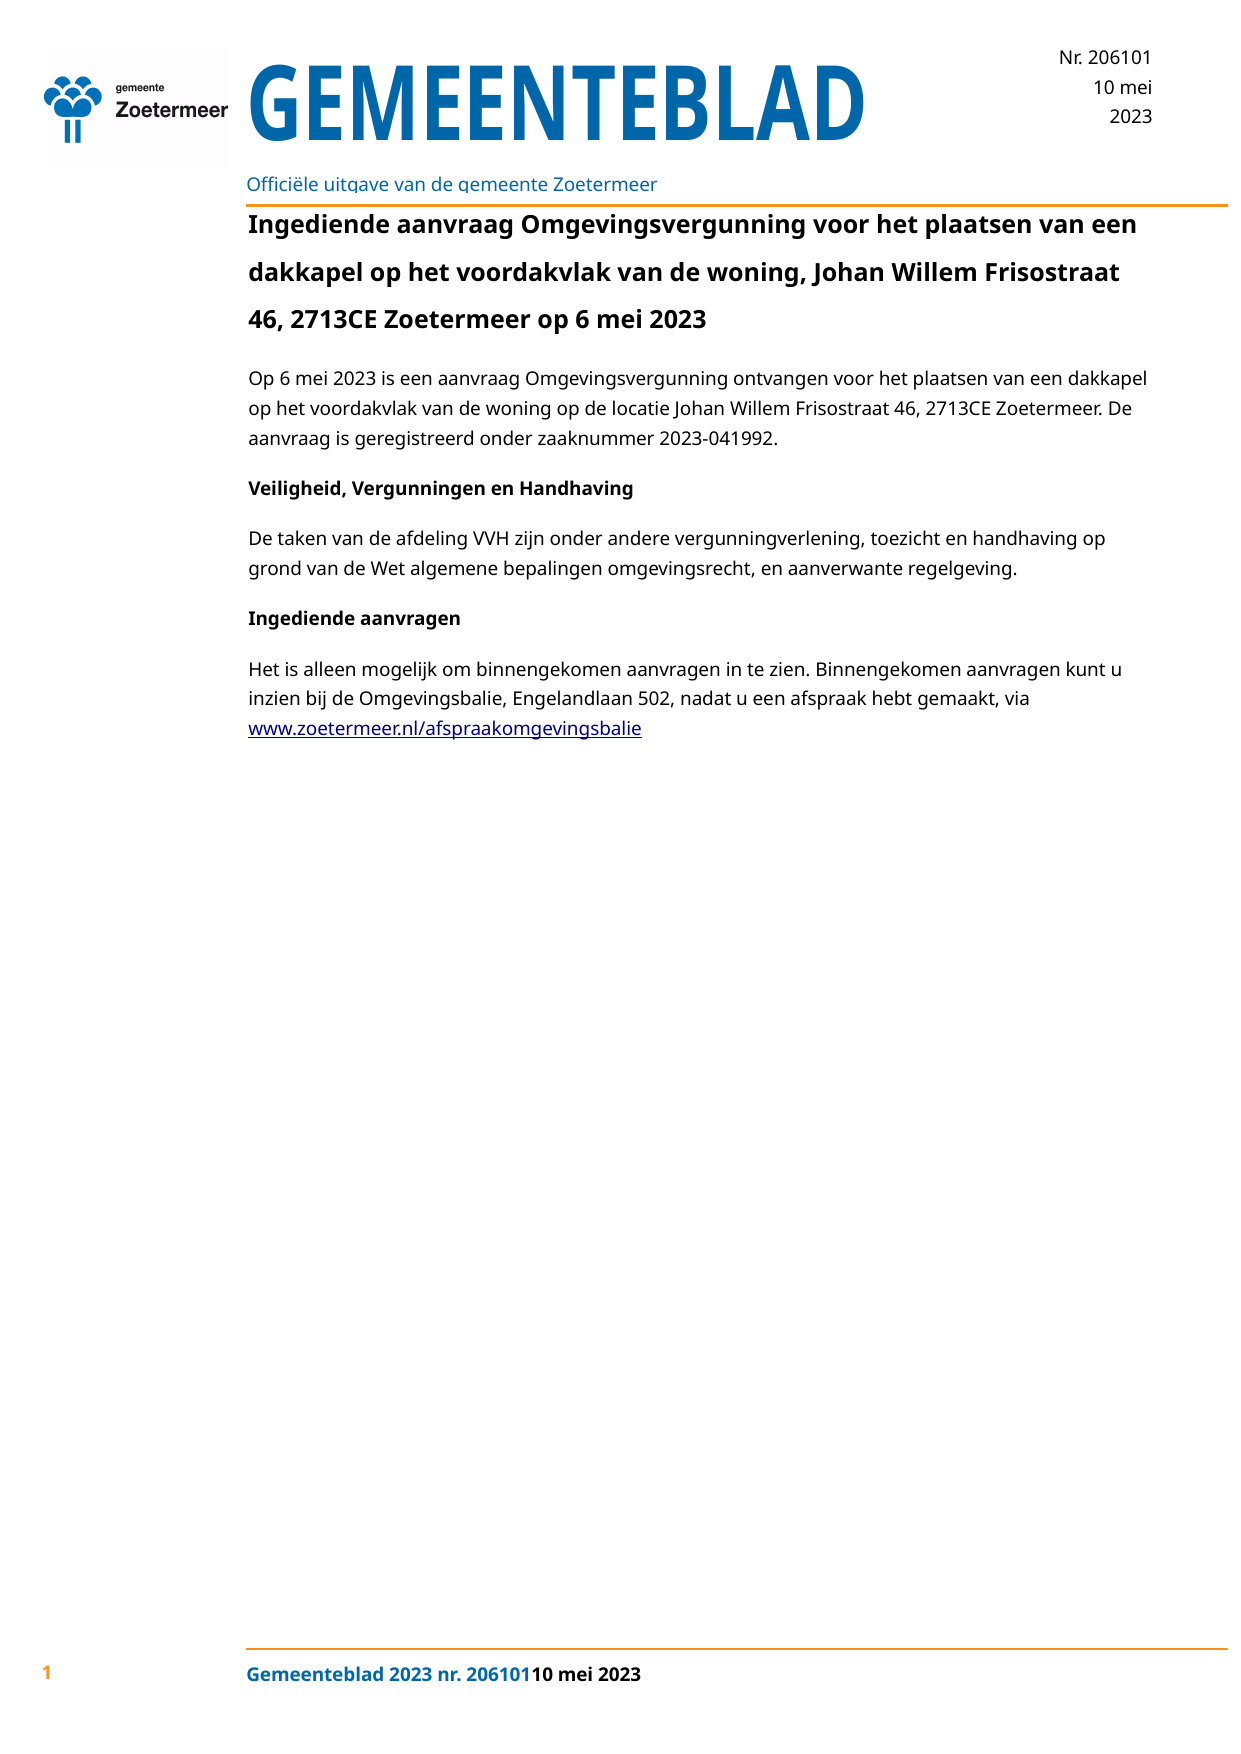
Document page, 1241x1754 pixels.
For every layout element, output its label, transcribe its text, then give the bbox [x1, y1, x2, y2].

text De taken van de afdeling VVH zijn onder andere vergunningverlening, toezicht en handhaving op grond van de Wet algemene bepalingen omgevingsrecht, en aanverwante regelgeving. [248, 526, 1152, 581]
text Het is alleen mogelijk om binnengekomen aanvragen in te zien. Binnengekomen aanvragen kunt u inzien bij de Omgevingsbalie, Engelandlaan 502, nadat u een afspraak hebt gemaakt, via www.zoetermeer.nl/afspraakomgevingsbalie [248, 656, 1152, 741]
picture [41, 47, 231, 172]
text Op 6 mei 2023 is een aanvraag Omgevingsvergunning ontvangen voor het plaatsen van een dakkapel op het voordakvlak van de woning op de locatie Johan Willem Frisostraat 46, 2713CE Zoetermeer. De aanvraag is geregistreerd onder zaaknummer 2023-041992. [248, 366, 1152, 450]
text Ingediende aanvraag Omgevingsvergunning voor het plaatsen van een dakkapel op het voordakvlak van de woning, Johan Willem Frisostraat 46, 2713CE Zoetermeer op 6 mei 2023 [248, 207, 1152, 336]
text Veiligheid, Vergunningen en Handhaving [248, 475, 1152, 501]
text Ingediende aanvragen [248, 606, 1152, 631]
